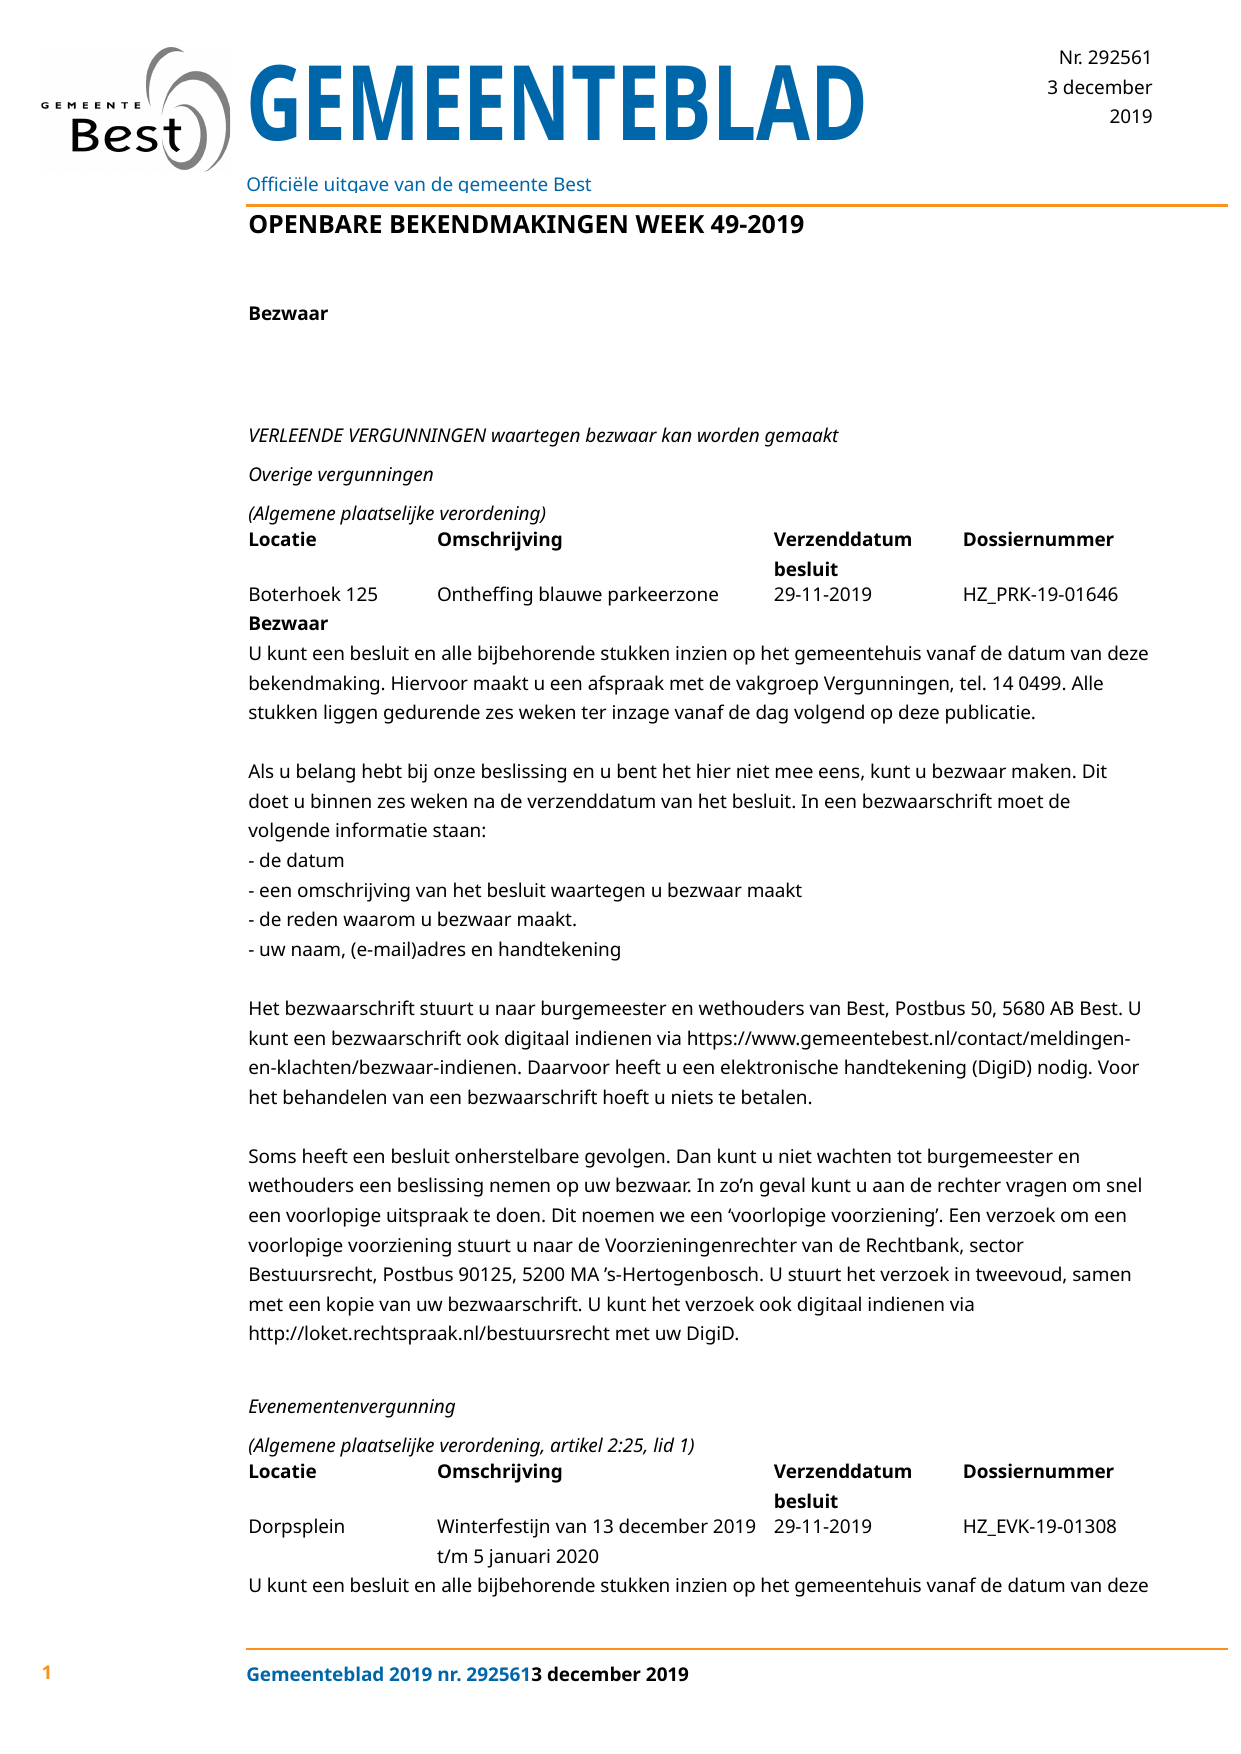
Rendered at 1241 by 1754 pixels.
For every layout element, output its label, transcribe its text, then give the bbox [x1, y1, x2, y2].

table_header Dossiernummer [963, 526, 1152, 582]
text - de datum [248, 847, 1152, 873]
text Het bezwaarschrift stuurt u naar burgemeester en wethouders van Best, Postbus 50, 5680 AB Best. U kunt een bezwaarschrift ook digitaal indienen via https://www.gemeentebest.nl/contact/meldingen-en-klachten/bezwaar-indienen. Daarvoor heeft u een elektronische handtekening (DigiD) nodig. Voor het behandelen van een bezwaarschrift hoeft u niets te betalen. [248, 995, 1152, 1109]
table_cell 29-11-2019 [774, 1514, 963, 1569]
text VERLEENDE VERGUNNINGEN waartegen bezwaar kan worden gemaakt [248, 422, 1152, 448]
text Evenementenvergunning [248, 1393, 1152, 1419]
table_cell HZ_EVK-19-01308 [963, 1514, 1152, 1569]
text - een omschrijving van het besluit waartegen u bezwaar maakt [248, 877, 1152, 902]
table_cell Ontheffing blauwe parkeerzone [437, 582, 774, 607]
table_header Verzenddatum besluit [774, 1458, 963, 1514]
picture [41, 47, 231, 172]
table_header Dossiernummer [963, 1458, 1152, 1514]
table_cell Dorpsplein [248, 1514, 437, 1569]
table_header Omschrijving [437, 1458, 774, 1514]
table_header Verzenddatum besluit [774, 526, 963, 582]
text - uw naam, (e-mail)adres en handtekening [248, 936, 1152, 962]
text Bezwaar [248, 300, 1152, 326]
text Overige vergunningen [248, 461, 1152, 487]
text OPENBARE BEKENDMAKINGEN WEEK 49-2019 [248, 207, 1152, 241]
text (Algemene plaatselijke verordening) [248, 500, 1152, 526]
table_cell HZ_PRK-19-01646 [963, 582, 1152, 607]
table_cell 29-11-2019 [774, 582, 963, 607]
table_cell Winterfestijn van 13 december 2019 t/m 5 januari 2020 [437, 1514, 774, 1569]
table_header Omschrijving [437, 526, 774, 582]
text Bezwaar [248, 611, 1152, 636]
table_header Locatie [248, 1458, 437, 1514]
text U kunt een besluit en alle bijbehorende stukken inzien op het gemeentehuis vanaf de datum van deze bekendmaking. Hiervoor maakt u een afspraak met de vakgroep Vergunningen, tel. 14 0499. Alle stukken liggen gedurende zes weken ter inzage vanaf de dag volgend op deze publicatie. [248, 640, 1152, 725]
text Als u belang hebt bij onze beslissing en u bent het hier niet mee eens, kunt u bezwaar maken. Dit doet u binnen zes weken na de verzenddatum van het besluit. In een bezwaarschrift moet de volgende informatie staan: [248, 758, 1152, 843]
text (Algemene plaatselijke verordening, artikel 2:25, lid 1) [248, 1432, 1152, 1458]
text - de reden waarom u bezwaar maakt. [248, 906, 1152, 932]
table_cell Boterhoek 125 [248, 582, 437, 607]
text Soms heeft een besluit onherstelbare gevolgen. Dan kunt u niet wachten tot burgemeester en wethouders een beslissing nemen op uw bezwaar. In zo’n geval kunt u aan de rechter vragen om snel een voorlopige uitspraak te doen. Dit noemen we een ‘voorlopige voorziening’. Een verzoek om een voorlopige voorziening stuurt u naar de Voorzieningenrechter van de Rechtbank, sector Bestuursrecht, Postbus 90125, 5200 MA ’s-Hertogenbosch. U stuurt het verzoek in tweevoud, samen met een kopie van uw bezwaarschrift. U kunt het verzoek ook digitaal indienen via http://loket.rechtspraak.nl/bestuursrecht met uw DigiD. [248, 1143, 1152, 1346]
table_header Locatie [248, 526, 437, 582]
text U kunt een besluit en alle bijbehorende stukken inzien op het gemeentehuis vanaf de datum van deze [248, 1572, 1152, 1598]
